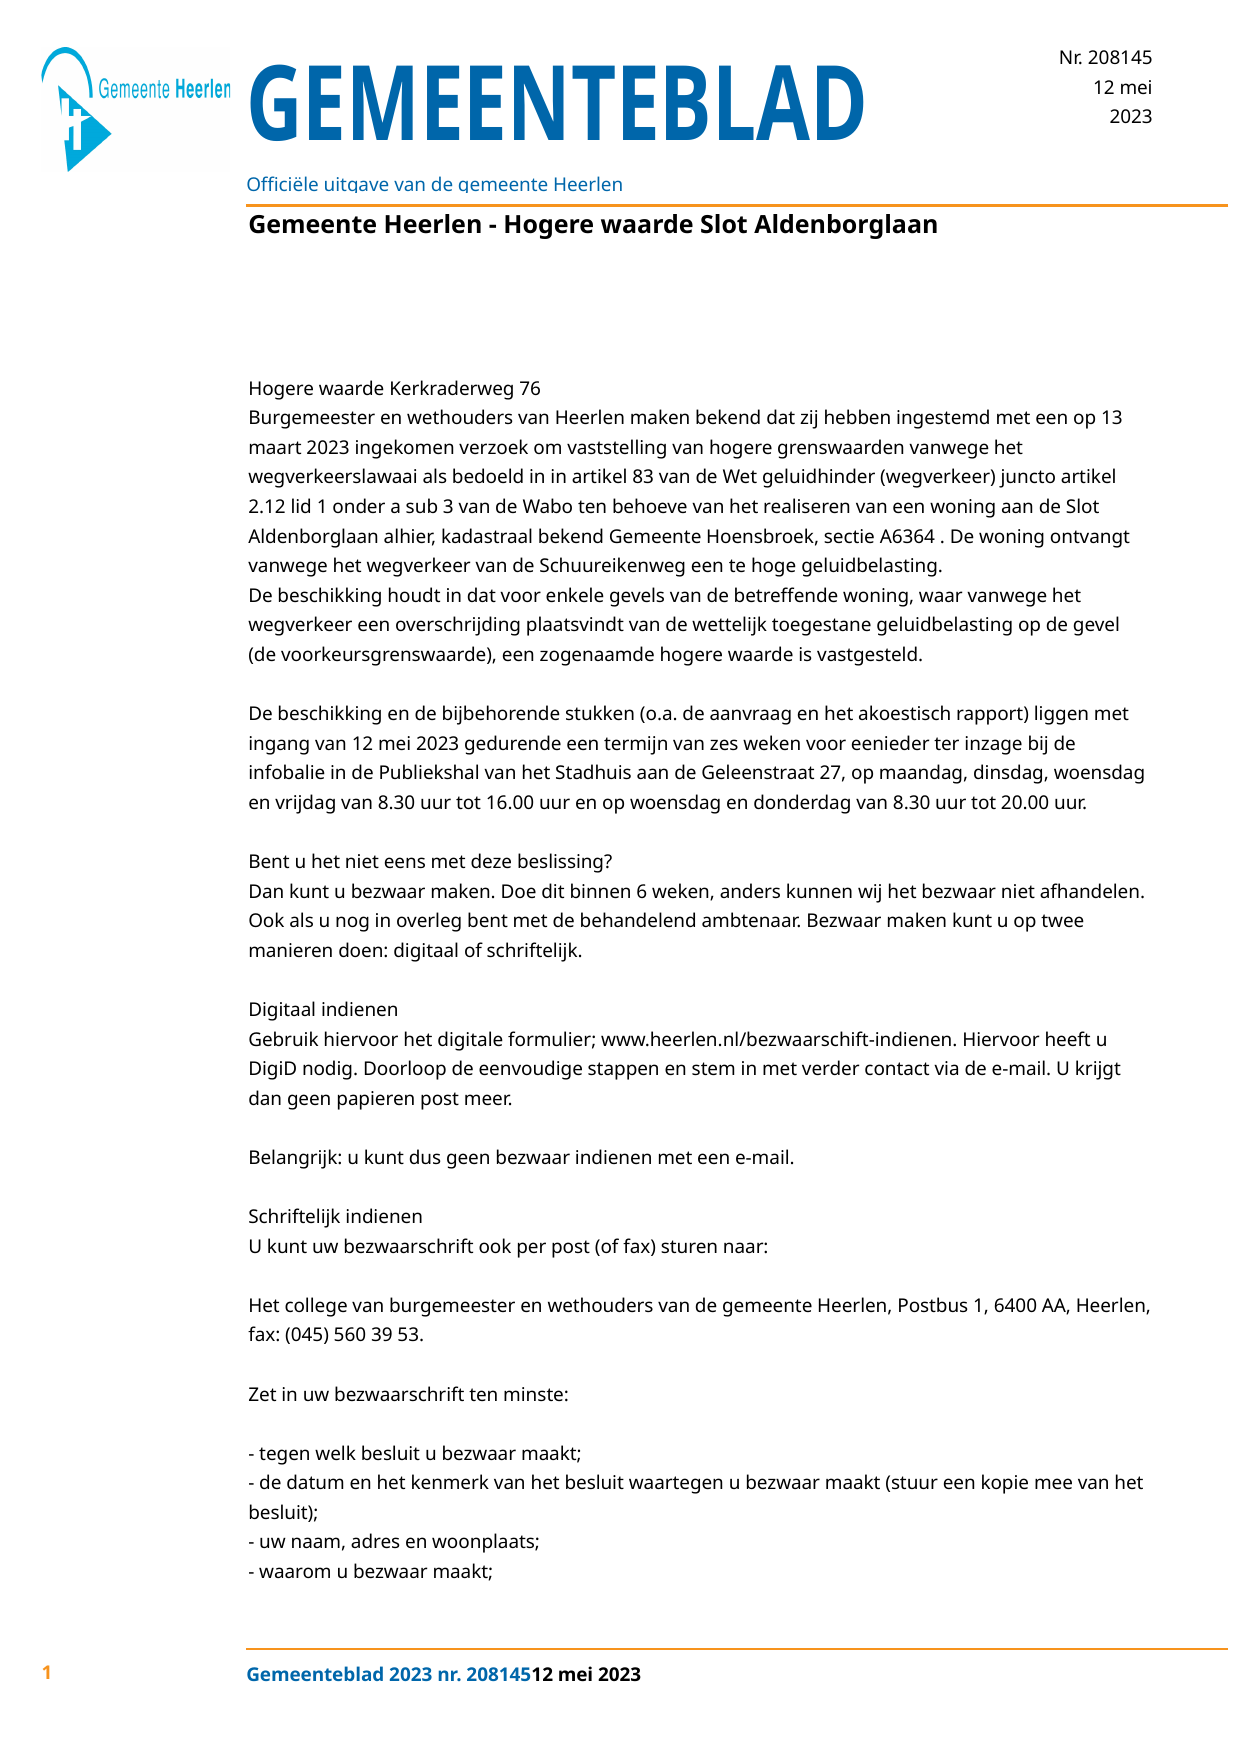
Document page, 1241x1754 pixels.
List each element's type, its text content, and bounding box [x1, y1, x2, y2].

text Burgemeester en wethouders van Heerlen maken bekend dat zij hebben ingestemd met een op 13 maart 2023 ingekomen verzoek om vaststelling van hogere grenswaarden vanwege het wegverkeerslawaai als bedoeld in in artikel 83 van de Wet geluidhinder (wegverkeer) juncto artikel 2.12 lid 1 onder a sub 3 van de Wabo ten behoeve van het realiseren van een woning aan de Slot Aldenborglaan alhier, kadastraal bekend Gemeente Hoensbroek, sectie A6364 . De woning ontvangt vanwege het wegverkeer van de Schuureikenweg een te hoge geluidbelasting. [248, 404, 1152, 578]
picture [41, 47, 231, 172]
text - uw naam, adres en woonplaats; [248, 1529, 1152, 1554]
text De beschikking houdt in dat voor enkele gevels van de betreffende woning, waar vanwege het wegverkeer een overschrijding plaatsvindt van de wettelijk toegestane geluidbelasting op de gevel (de voorkeursgrenswaarde), een zogenaamde hogere waarde is vastgesteld. [248, 582, 1152, 667]
text De beschikking en de bijbehorende stukken (o.a. de aanvraag en het akoestisch rapport) liggen met ingang van 12 mei 2023 gedurende een termijn van zes weken voor eenieder ter inzage bij de infobalie in de Publiekshal van het Stadhuis aan de Geleenstraat 27, op maandag, dinsdag, woensdag en vrijdag van 8.30 uur tot 16.00 uur en op woensdag en donderdag van 8.30 uur tot 20.00 uur. [248, 700, 1152, 815]
text Zet in uw bezwaarschrift ten minste: [248, 1381, 1152, 1406]
text Schriftelijk indienen [248, 1203, 1152, 1229]
text - de datum en het kenmerk van het besluit waartegen u bezwaar maakt (stuur een kopie mee van het besluit); [248, 1469, 1152, 1525]
text - waarom u bezwaar maakt; [248, 1558, 1152, 1584]
text Belangrijk: u kunt dus geen bezwaar indienen met een e-mail. [248, 1144, 1152, 1170]
text U kunt uw bezwaarschrift ook per post (of fax) sturen naar: [248, 1233, 1152, 1258]
text Hogere waarde Kerkraderweg 76 [248, 375, 1152, 401]
text Dan kunt u bezwaar maken. Doe dit binnen 6 weken, anders kunnen wij het bezwaar niet afhandelen. Ook als u nog in overleg bent met de behandelend ambtenaar. Bezwaar maken kunt u op twee manieren doen: digitaal of schriftelijk. [248, 878, 1152, 963]
text Digitaal indienen [248, 996, 1152, 1022]
text Bent u het niet eens met deze beslissing? [248, 848, 1152, 874]
text Gebruik hiervoor het digitale formulier; www.heerlen.nl/bezwaarschift-indienen. Hiervoor heeft u DigiD nodig. Doorloop de eenvoudige stappen en stem in met verder contact via de e-mail. U krijgt dan geen papieren post meer. [248, 1026, 1152, 1111]
picture [41, 47, 59, 70]
text - tegen welk besluit u bezwaar maakt; [248, 1440, 1152, 1466]
text Gemeente Heerlen - Hogere waarde Slot Aldenborglaan [248, 207, 1152, 241]
text Het college van burgemeester en wethouders van de gemeente Heerlen, Postbus 1, 6400 AA, Heerlen, fax: (045) 560 39 53. [248, 1292, 1152, 1347]
